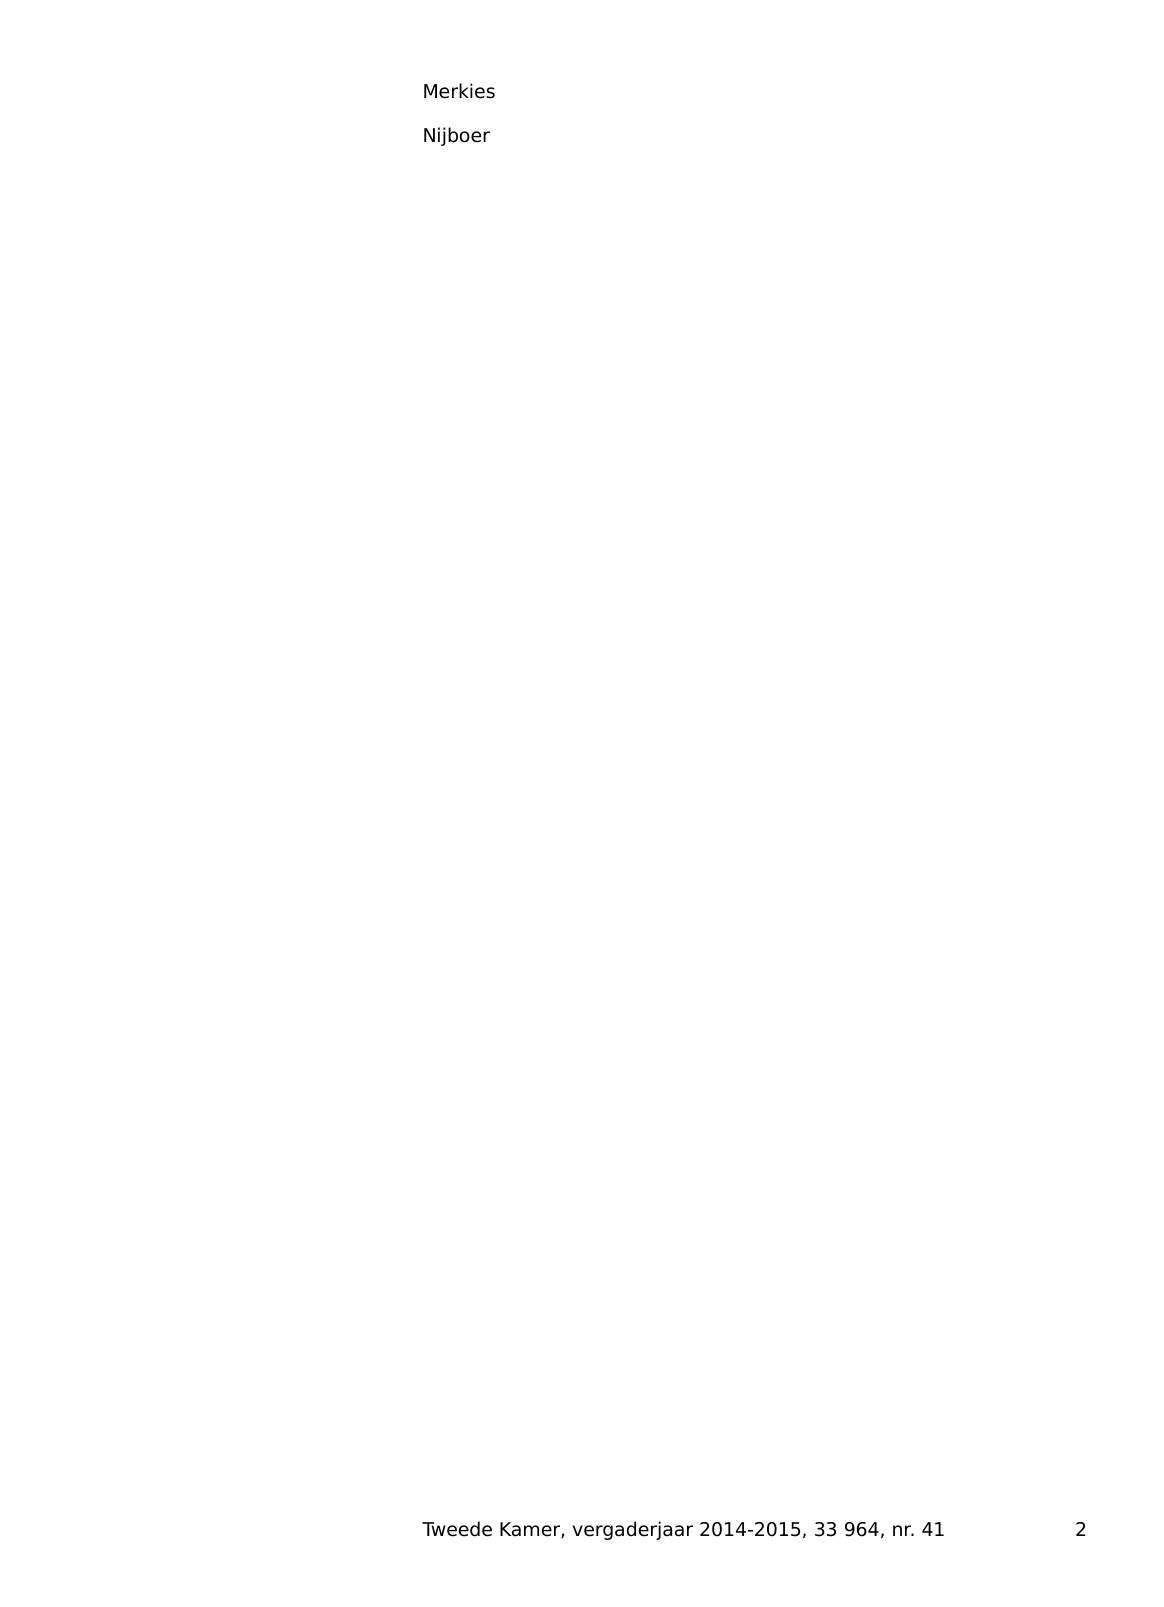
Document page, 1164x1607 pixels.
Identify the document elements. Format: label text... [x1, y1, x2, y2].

text Merkies Nijboer [422, 59, 1087, 147]
